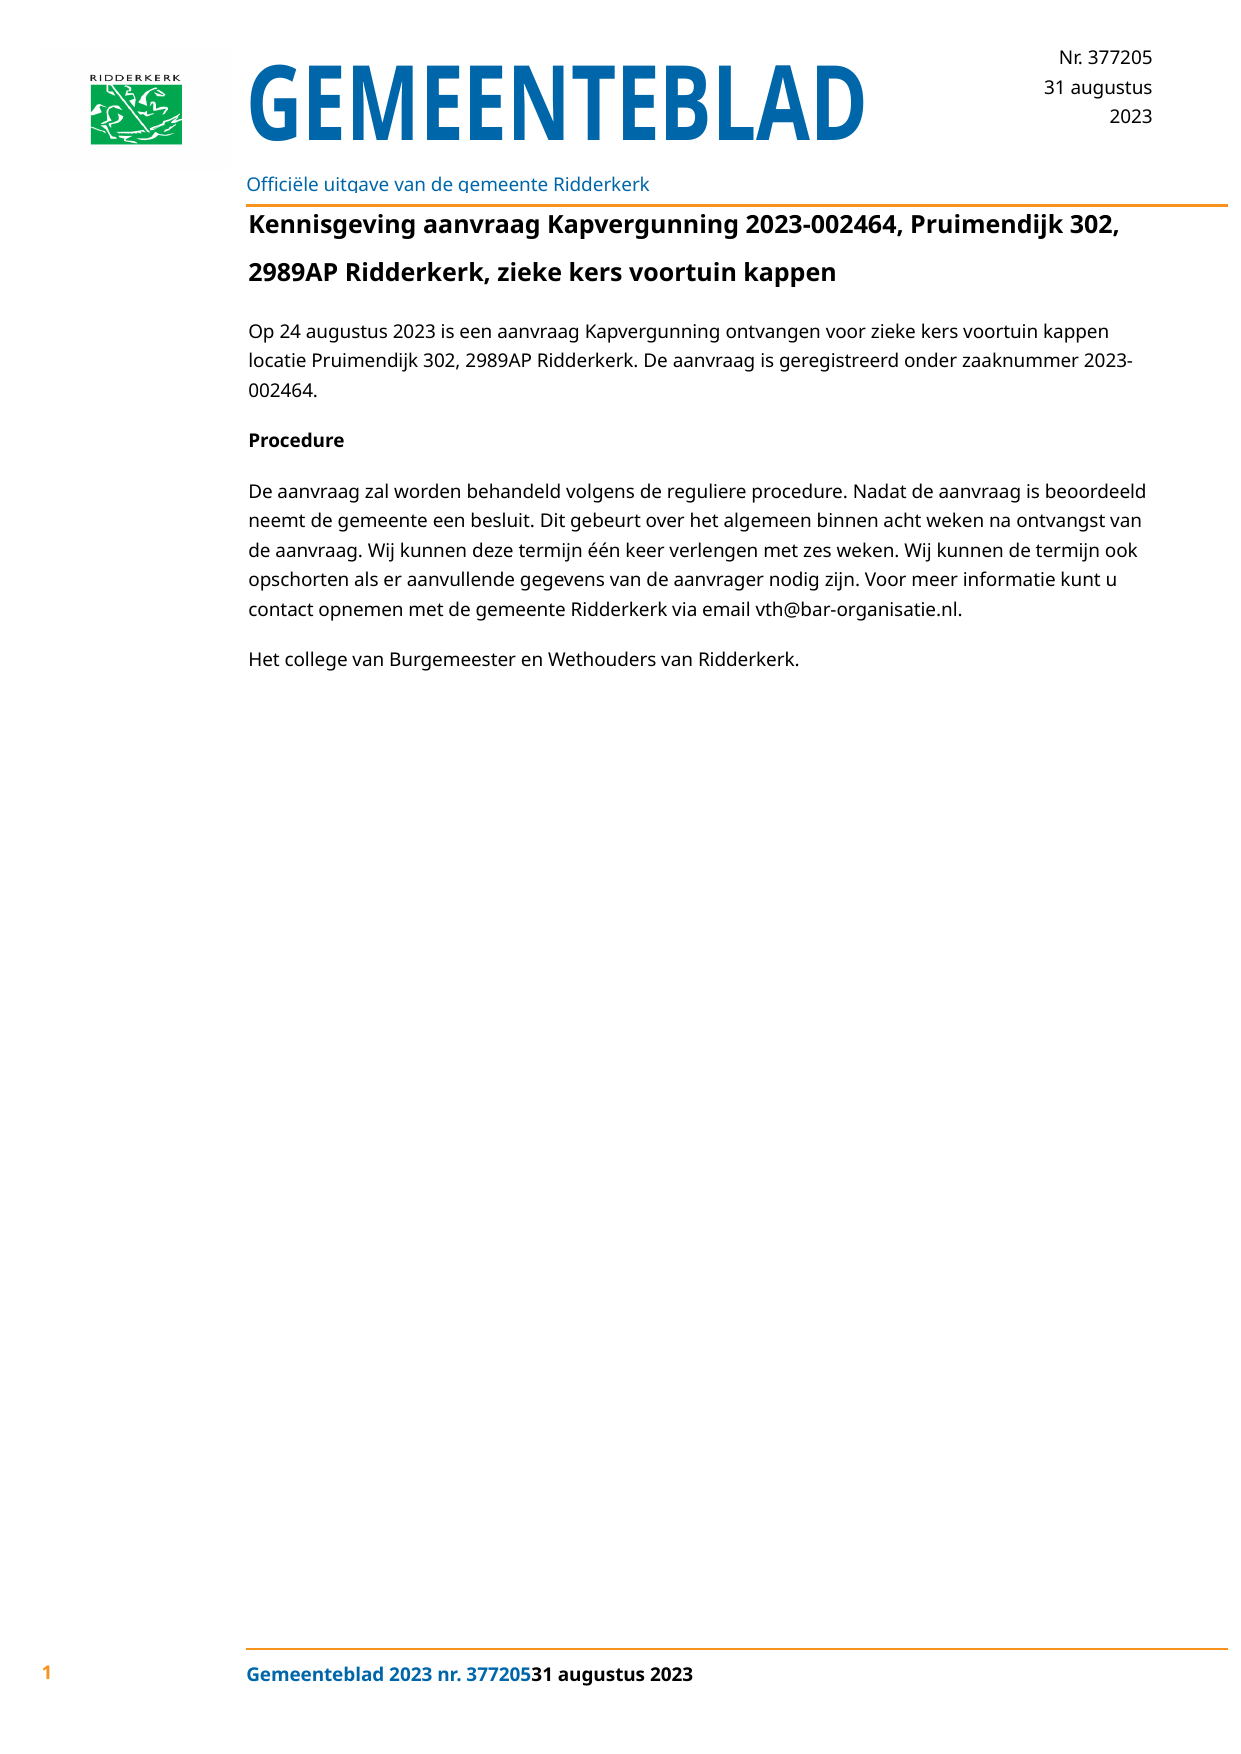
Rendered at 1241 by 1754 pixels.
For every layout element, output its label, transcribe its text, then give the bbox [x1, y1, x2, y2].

text Het college van Burgemeester en Wethouders van Ridderkerk. [248, 647, 1152, 672]
text Procedure [248, 427, 1152, 453]
text De aanvraag zal worden behandeld volgens de reguliere procedure. Nadat de aanvraag is beoordeeld neemt de gemeente een besluit. Dit gebeurt over het algemeen binnen acht weken na ontvangst van de aanvraag. Wij kunnen deze termijn één keer verlengen met zes weken. Wij kunnen de termijn ook opschorten als er aanvullende gegevens van de aanvrager nodig zijn. Voor meer informatie kunt u contact opnemen met de gemeente Ridderkerk via email vth@bar-organisatie.nl. [248, 478, 1152, 622]
text Kennisgeving aanvraag Kapvergunning 2023-002464, Pruimendijk 302, 2989AP Ridderkerk, zieke kers voortuin kappen [248, 207, 1152, 288]
picture [41, 47, 231, 172]
text Op 24 augustus 2023 is een aanvraag Kapvergunning ontvangen voor zieke kers voortuin kappen locatie Pruimendijk 302, 2989AP Ridderkerk. De aanvraag is geregistreerd onder zaaknummer 2023-002464. [248, 318, 1152, 403]
